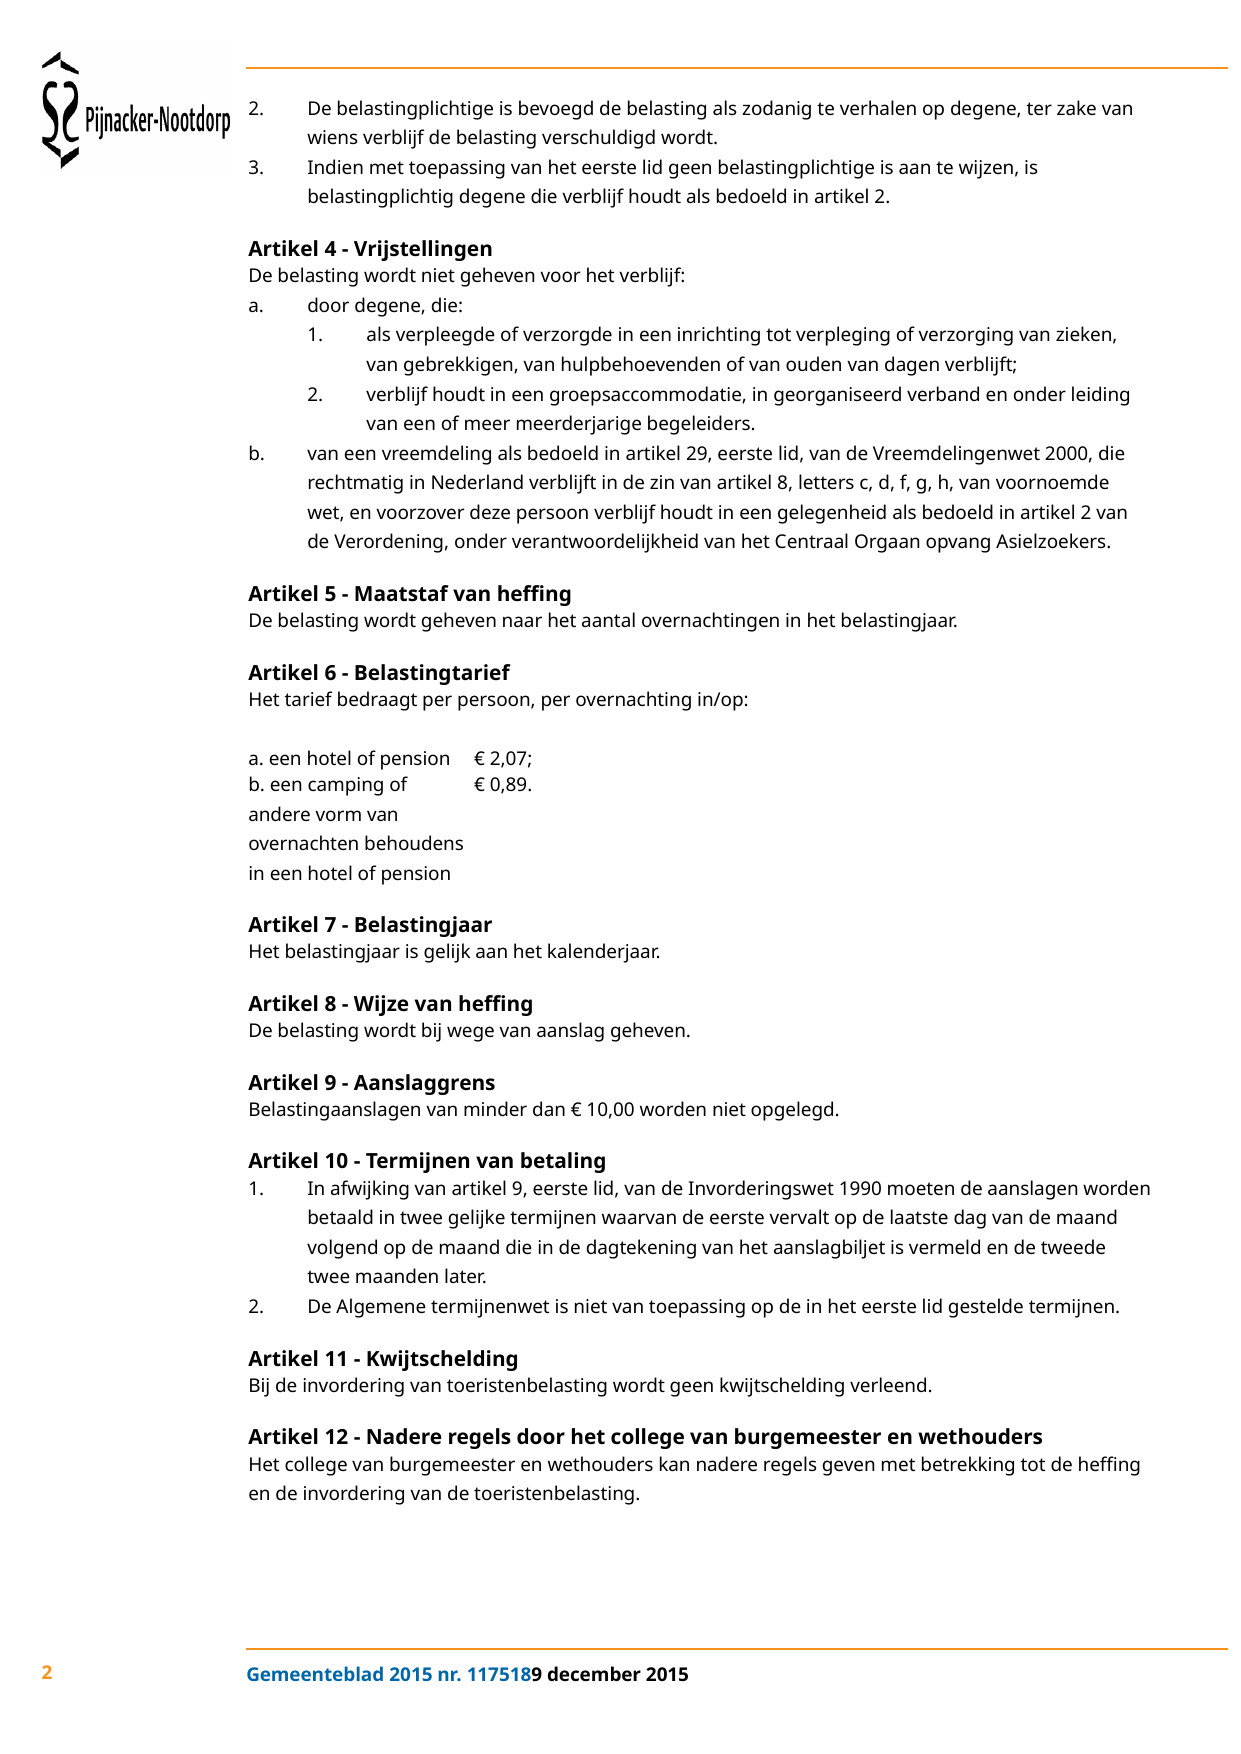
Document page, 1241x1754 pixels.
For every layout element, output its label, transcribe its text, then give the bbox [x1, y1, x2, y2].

text Belastingaanslagen van minder dan € 10,00 worden niet opgelegd. [248, 1096, 1152, 1122]
text Artikel 12 - Nadere regels door het college van burgemeester en wethouders [248, 1422, 1152, 1451]
picture [41, 47, 231, 172]
table_header a. een hotel of pension [248, 746, 474, 771]
text Artikel 9 - Aanslaggrens [248, 1068, 1152, 1096]
list De belastingplichtige is bevoegd de belasting als zodanig te verhalen op degene, ter zake van wiens verblijf de belasting verschuldigd wordt. [248, 95, 1152, 150]
table_cell € 0,89. [474, 771, 700, 886]
text Artikel 5 - Maatstaf van heffing [248, 579, 1152, 607]
list De Algemene termijnenwet is niet van toepassing op de in het eerste lid gestelde termijnen. [248, 1293, 1152, 1319]
text Artikel 4 - Vrijstellingen [248, 234, 1152, 262]
text Artikel 6 - Belastingtarief [248, 658, 1152, 686]
table_header € 2,07; [474, 746, 700, 771]
list door degene, die: [248, 292, 1152, 318]
text Bij de invordering van toeristenbelasting wordt geen kwijtschelding verleend. [248, 1372, 1152, 1398]
text Artikel 10 - Termijnen van betaling [248, 1146, 1152, 1175]
text Het college van burgemeester en wethouders kan nadere regels geven met betrekking tot de heffing en de invordering van de toeristenbelasting. [248, 1451, 1152, 1506]
list als verpleegde of verzorgde in een inrichting tot verpleging of verzorging van zieken, van gebrekkigen, van hulpbehoevenden of van ouden van dagen verblijft; [307, 322, 1152, 377]
list In afwijking van artikel 9, eerste lid, van de Invorderingswet 1990 moeten de aanslagen worden betaald in twee gelijke termijnen waarvan de eerste vervalt op de laatste dag van de maand volgend op de maand die in de dagtekening van het aanslagbiljet is vermeld en de tweede twee maanden later. [248, 1175, 1152, 1289]
text Het belastingjaar is gelijk aan het kalenderjaar. [248, 938, 1152, 964]
table_cell b. een camping of andere vorm van overnachten behoudens in een hotel of pension [248, 771, 474, 886]
list van een vreemdeling als bedoeld in artikel 29, eerste lid, van de Vreemdelingenwet 2000, die rechtmatig in Nederland verblijft in de zin van artikel 8, letters c, d, f, g, h, van voornoemde wet, en voorzover deze persoon verblijf houdt in een gelegenheid als bedoeld in artikel 2 van de Verordening, onder verantwoordelijkheid van het Centraal Orgaan opvang Asielzoekers. [248, 440, 1152, 554]
text Artikel 8 - Wijze van heffing [248, 989, 1152, 1017]
list Indien met toepassing van het eerste lid geen belastingplichtige is aan te wijzen, is belastingplichtig degene die verblijf houdt als bedoeld in artikel 2. [248, 154, 1152, 209]
text Het tarief bedraagt per persoon, per overnachting in/op: [248, 686, 1152, 712]
text De belasting wordt geheven naar het aantal overnachtingen in het belastingjaar. [248, 607, 1152, 633]
text De belasting wordt bij wege van aanslag geheven. [248, 1017, 1152, 1043]
text Artikel 7 - Belastingjaar [248, 910, 1152, 938]
list verblijf houdt in een groepsaccommodatie, in georganiseerd verband en onder leiding van een of meer meerderjarige begeleiders. [307, 381, 1152, 436]
text De belasting wordt niet geheven voor het verblijf: [248, 262, 1152, 288]
text Artikel 11 - Kwijtschelding [248, 1344, 1152, 1372]
